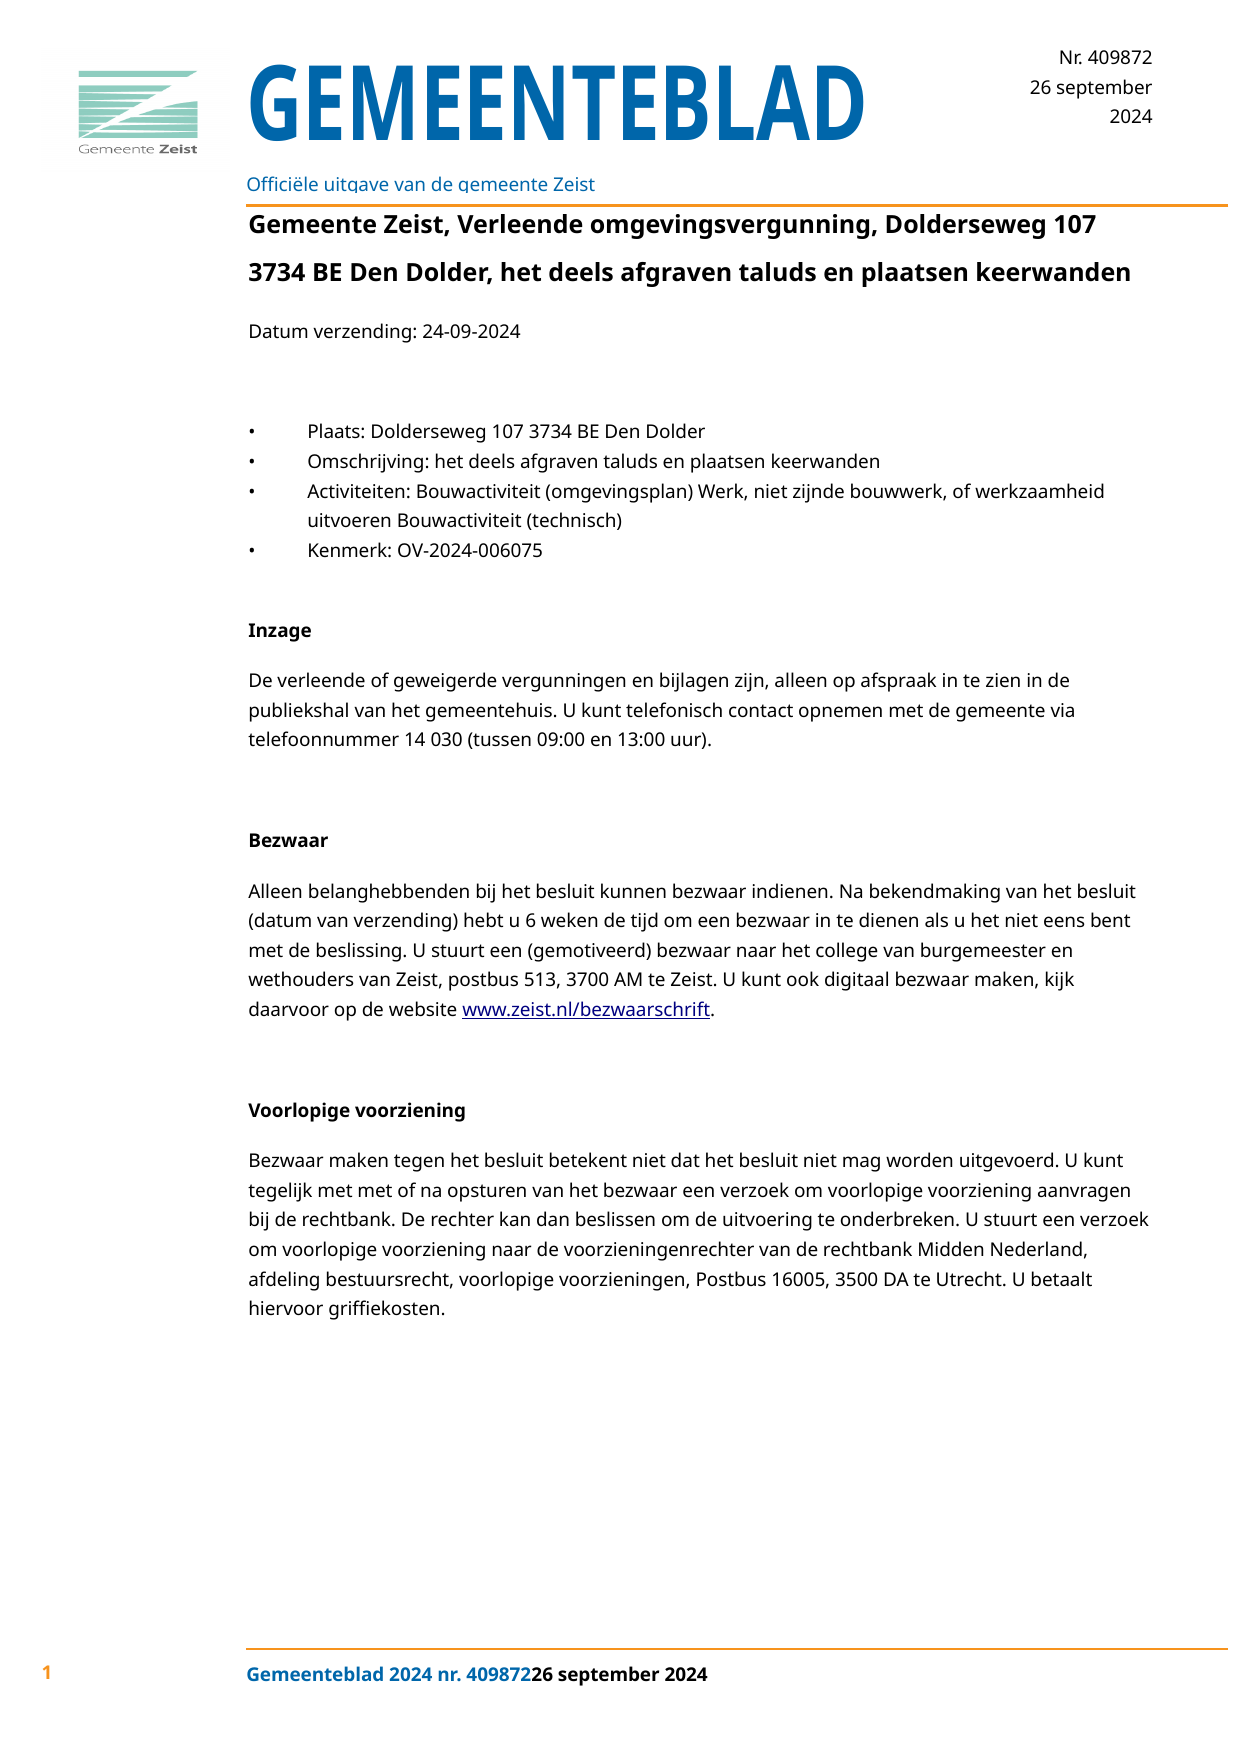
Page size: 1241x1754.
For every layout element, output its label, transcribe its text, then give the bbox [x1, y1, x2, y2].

list Kenmerk: OV-2024-006075 [248, 537, 1152, 563]
picture [41, 47, 231, 172]
text Bezwaar maken tegen het besluit betekent niet dat het besluit niet mag worden uitgevoerd. U kunt tegelijk met met of na opsturen van het bezwaar een verzoek om voorlopige voorziening aanvragen bij de rechtbank. De rechter kan dan beslissen om de uitvoering te onderbreken. U stuurt een verzoek om voorlopige voorziening naar de voorzieningenrechter van de rechtbank Midden Nederland, afdeling bestuursrecht, voorlopige voorzieningen, Postbus 16005, 3500 DA te Utrecht. U betaalt hiervoor griffiekosten. [248, 1147, 1152, 1321]
text Voorlopige voorziening [248, 1097, 1152, 1123]
list Activiteiten: Bouwactiviteit (omgevingsplan) Werk, niet zijnde bouwwerk, of werkzaamheid uitvoeren Bouwactiviteit (technisch) [248, 478, 1152, 533]
text Datum verzending: 24-09-2024 [248, 318, 1152, 344]
text Inzage [248, 617, 1152, 643]
text Bezwaar [248, 827, 1152, 853]
text De verleende of geweigerde vergunningen en bijlagen zijn, alleen op afspraak in te zien in de publiekshal van het gemeentehuis. U kunt telefonisch contact opnemen met de gemeente via telefoonnummer 14 030 (tussen 09:00 en 13:00 uur). [248, 667, 1152, 752]
text Alleen belanghebbenden bij het besluit kunnen bezwaar indienen. Na bekendmaking van het besluit (datum van verzending) hebt u 6 weken de tijd om een bezwaar in te dienen als u het niet eens bent met de beslissing. U stuurt een (gemotiveerd) bezwaar naar het college van burgemeester en wethouders van Zeist, postbus 513, 3700 AM te Zeist. U kunt ook digitaal bezwaar maken, kijk daarvoor op de website www.zeist.nl/bezwaarschrift. [248, 878, 1152, 1022]
list Omschrijving: het deels afgraven taluds en plaatsen keerwanden [248, 448, 1152, 474]
text Gemeente Zeist, Verleende omgevingsvergunning, Dolderseweg 107 3734 BE Den Dolder, het deels afgraven taluds en plaatsen keerwanden [248, 207, 1152, 288]
list Plaats: Dolderseweg 107 3734 BE Den Dolder [248, 419, 1152, 444]
